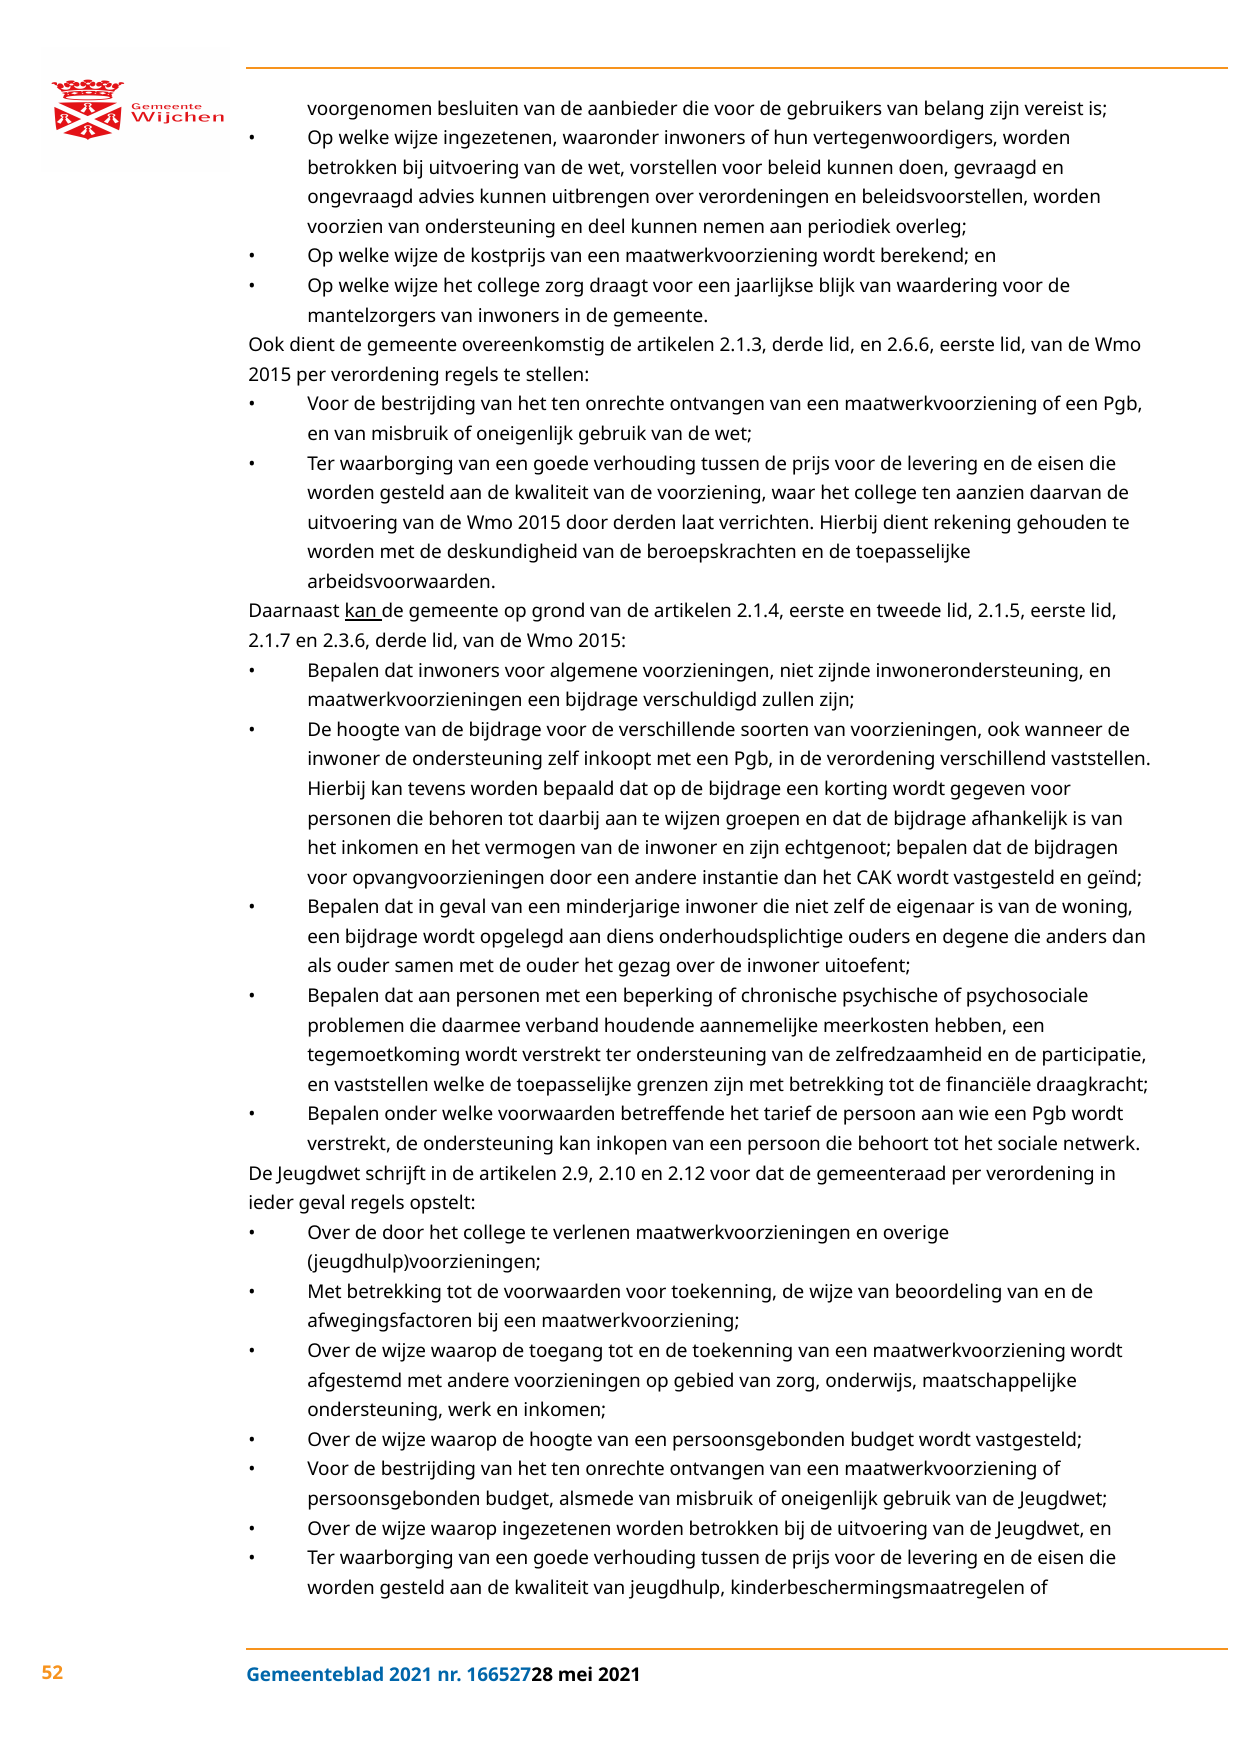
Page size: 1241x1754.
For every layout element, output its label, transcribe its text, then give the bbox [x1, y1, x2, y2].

picture [41, 47, 231, 172]
list Met betrekking tot de voorwaarden voor toekenning, de wijze van beoordeling van en de afwegingsfactoren bij een maatwerkvoorziening; [248, 1278, 1152, 1333]
list Over de wijze waarop ingezetenen worden betrokken bij de uitvoering van de Jeugdwet, en [248, 1515, 1152, 1541]
list voorgenomen besluiten van de aanbieder die voor de gebruikers van belang zijn vereist is; [248, 95, 1152, 121]
text Daarnaast kan de gemeente op grond van de artikelen 2.1.4, eerste en tweede lid, 2.1.5, eerste lid, 2.1.7 en 2.3.6, derde lid, van de Wmo 2015: [248, 598, 1152, 653]
list Over de wijze waarop de toegang tot en de toekenning van een maatwerkvoorziening wordt afgestemd met andere voorzieningen op gebied van zorg, onderwijs, maatschappelijke ondersteuning, werk en inkomen; [248, 1337, 1152, 1422]
list Voor de bestrijding van het ten onrechte ontvangen van een maatwerkvoorziening of persoonsgebonden budget, alsmede van misbruik of oneigenlijk gebruik van de Jeugdwet; [248, 1456, 1152, 1511]
list Bepalen dat aan personen met een beperking of chronische psychische of psychosociale problemen die daarmee verband houdende aannemelijke meerkosten hebben, een tegemoetkoming wordt verstrekt ter ondersteuning van de zelfredzaamheid en de participatie, en vaststellen welke de toepasselijke grenzen zijn met betrekking tot de financiële draagkracht; [248, 982, 1152, 1097]
list De hoogte van de bijdrage voor de verschillende soorten van voorzieningen, ook wanneer de inwoner de ondersteuning zelf inkoopt met een Pgb, in de verordening verschillend vaststellen. Hierbij kan tevens worden bepaald dat op de bijdrage een korting wordt gegeven voor personen die behoren tot daarbij aan te wijzen groepen en dat de bijdrage afhankelijk is van het inkomen en het vermogen van de inwoner en zijn echtgenoot; bepalen dat de bijdragen voor opvangvoorzieningen door een andere instantie dan het CAK wordt vastgesteld en geïnd; [248, 716, 1152, 890]
text De Jeugdwet schrijft in de artikelen 2.9, 2.10 en 2.12 voor dat de gemeenteraad per verordening in ieder geval regels opstelt: [248, 1160, 1152, 1215]
list Op welke wijze het college zorg draagt voor een jaarlijkse blijk van waardering voor de mantelzorgers van inwoners in de gemeente. [248, 272, 1152, 328]
list Bepalen dat in geval van een minderjarige inwoner die niet zelf de eigenaar is van de woning, een bijdrage wordt opgelegd aan diens onderhoudsplichtige ouders en degene die anders dan als ouder samen met de ouder het gezag over de inwoner uitoefent; [248, 893, 1152, 978]
list Bepalen onder welke voorwaarden betreffende het tarief de persoon aan wie een Pgb wordt verstrekt, de ondersteuning kan inkopen van een persoon die behoort tot het sociale netwerk. [248, 1101, 1152, 1156]
list Over de wijze waarop de hoogte van een persoonsgebonden budget wordt vastgesteld; [248, 1426, 1152, 1452]
list Op welke wijze ingezetenen, waaronder inwoners of hun vertegenwoordigers, worden betrokken bij uitvoering van de wet, vorstellen voor beleid kunnen doen, gevraagd en ongevraagd advies kunnen uitbrengen over verordeningen en beleidsvoorstellen, worden voorzien van ondersteuning en deel kunnen nemen aan periodiek overleg; [248, 124, 1152, 239]
list Ter waarborging van een goede verhouding tussen de prijs voor de levering en de eisen die worden gesteld aan de kwaliteit van jeugdhulp, kinderbeschermingsmaatregelen of [248, 1544, 1152, 1600]
list Bepalen dat inwoners voor algemene voorzieningen, niet zijnde inwonerondersteuning, en maatwerkvoorzieningen een bijdrage verschuldigd zullen zijn; [248, 657, 1152, 712]
list Op welke wijze de kostprijs van een maatwerkvoorziening wordt berekend; en [248, 243, 1152, 268]
list Over de door het college te verlenen maatwerkvoorzieningen en overige (jeugdhulp)voorzieningen; [248, 1219, 1152, 1274]
list Voor de bestrijding van het ten onrechte ontvangen van een maatwerkvoorziening of een Pgb, en van misbruik of oneigenlijk gebruik van de wet; [248, 391, 1152, 446]
text Ook dient de gemeente overeenkomstig de artikelen 2.1.3, derde lid, en 2.6.6, eerste lid, van de Wmo 2015 per verordening regels te stellen: [248, 331, 1152, 387]
list Ter waarborging van een goede verhouding tussen de prijs voor de levering en de eisen die worden gesteld aan de kwaliteit van de voorziening, waar het college ten aanzien daarvan de uitvoering van de Wmo 2015 door derden laat verrichten. Hierbij dient rekening gehouden te worden met de deskundigheid van de beroepskrachten en de toepasselijke arbeidsvoorwaarden. [248, 450, 1152, 594]
